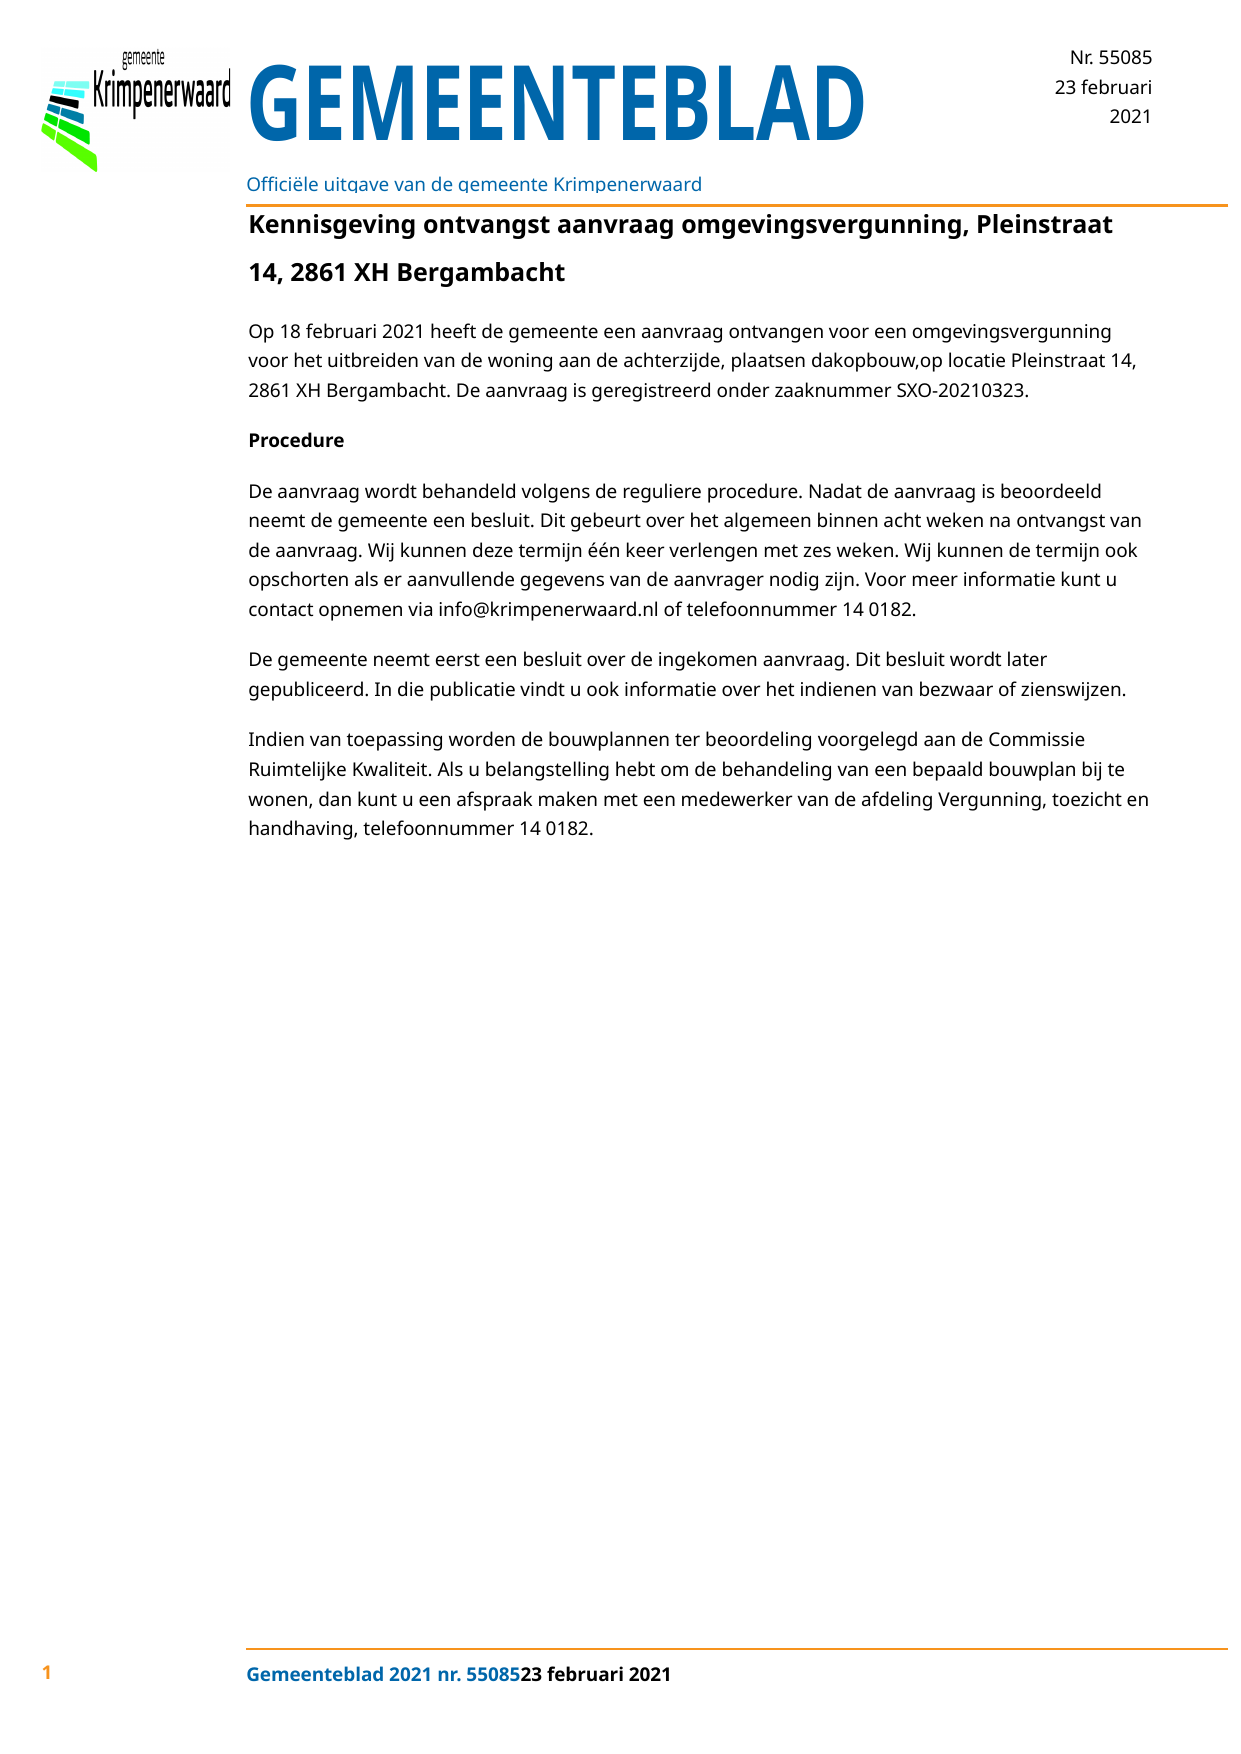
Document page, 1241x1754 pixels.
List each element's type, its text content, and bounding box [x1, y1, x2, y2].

picture [41, 47, 231, 172]
text Procedure [248, 427, 1152, 453]
text Op 18 februari 2021 heeft de gemeente een aanvraag ontvangen voor een omgevingsvergunning voor het uitbreiden van de woning aan de achterzijde, plaatsen dakopbouw,op locatie Pleinstraat 14, 2861 XH Bergambacht. De aanvraag is geregistreerd onder zaaknummer SXO-20210323. [248, 318, 1152, 403]
text De aanvraag wordt behandeld volgens de reguliere procedure. Nadat de aanvraag is beoordeeld neemt de gemeente een besluit. Dit gebeurt over het algemeen binnen acht weken na ontvangst van de aanvraag. Wij kunnen deze termijn één keer verlengen met zes weken. Wij kunnen de termijn ook opschorten als er aanvullende gegevens van de aanvrager nodig zijn. Voor meer informatie kunt u contact opnemen via info@krimpenerwaard.nl of telefoonnummer 14 0182. [248, 478, 1152, 622]
text De gemeente neemt eerst een besluit over de ingekomen aanvraag. Dit besluit wordt later gepubliceerd. In die publicatie vindt u ook informatie over het indienen van bezwaar of zienswijzen. [248, 647, 1152, 702]
text Indien van toepassing worden de bouwplannen ter beoordeling voorgelegd aan de Commissie Ruimtelijke Kwaliteit. Als u belangstelling hebt om de behandeling van een bepaald bouwplan bij te wonen, dan kunt u een afspraak maken met een medewerker van de afdeling Vergunning, toezicht en handhaving, telefoonnummer 14 0182. [248, 727, 1152, 841]
text Kennisgeving ontvangst aanvraag omgevingsvergunning, Pleinstraat 14, 2861 XH Bergambacht [248, 207, 1152, 288]
